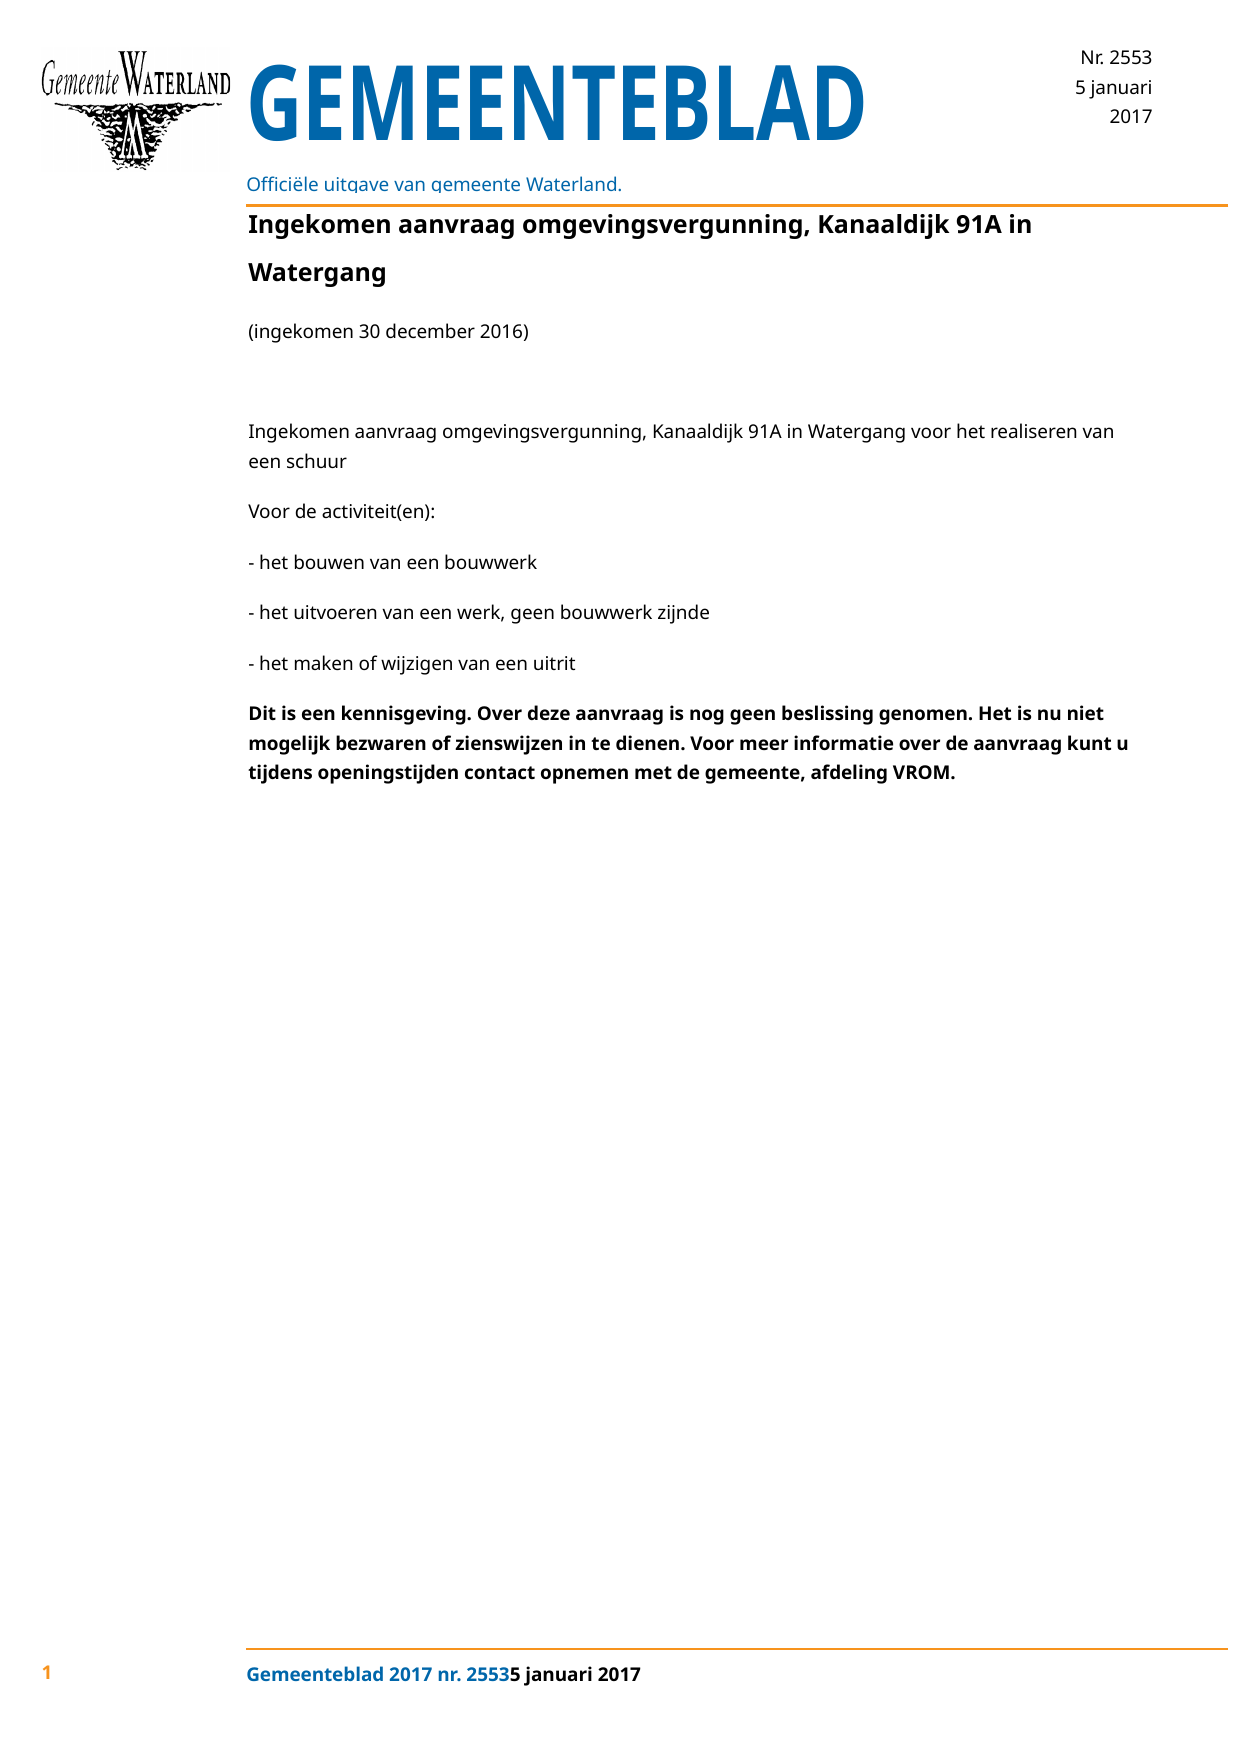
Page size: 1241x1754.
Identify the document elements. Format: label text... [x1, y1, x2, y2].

text - het bouwen van een bouwwerk [248, 549, 1152, 575]
text - het uitvoeren van een werk, geen bouwwerk zijnde [248, 599, 1152, 625]
text - het maken of wijzigen van een uitrit [248, 650, 1152, 676]
text Ingekomen aanvraag omgevingsvergunning, Kanaaldijk 91A in Watergang voor het realiseren van een schuur [248, 419, 1152, 474]
picture [41, 47, 231, 172]
text Dit is een kennisgeving. Over deze aanvraag is nog geen beslissing genomen. Het is nu niet mogelijk bezwaren of zienswijzen in te dienen. Voor meer informatie over de aanvraag kunt u tijdens openingstijden contact opnemen met de gemeente, afdeling VROM. [248, 700, 1152, 785]
text Voor de activiteit(en): [248, 499, 1152, 524]
text Ingekomen aanvraag omgevingsvergunning, Kanaaldijk 91A in Watergang [248, 207, 1152, 288]
text (ingekomen 30 december 2016) [248, 318, 1152, 344]
